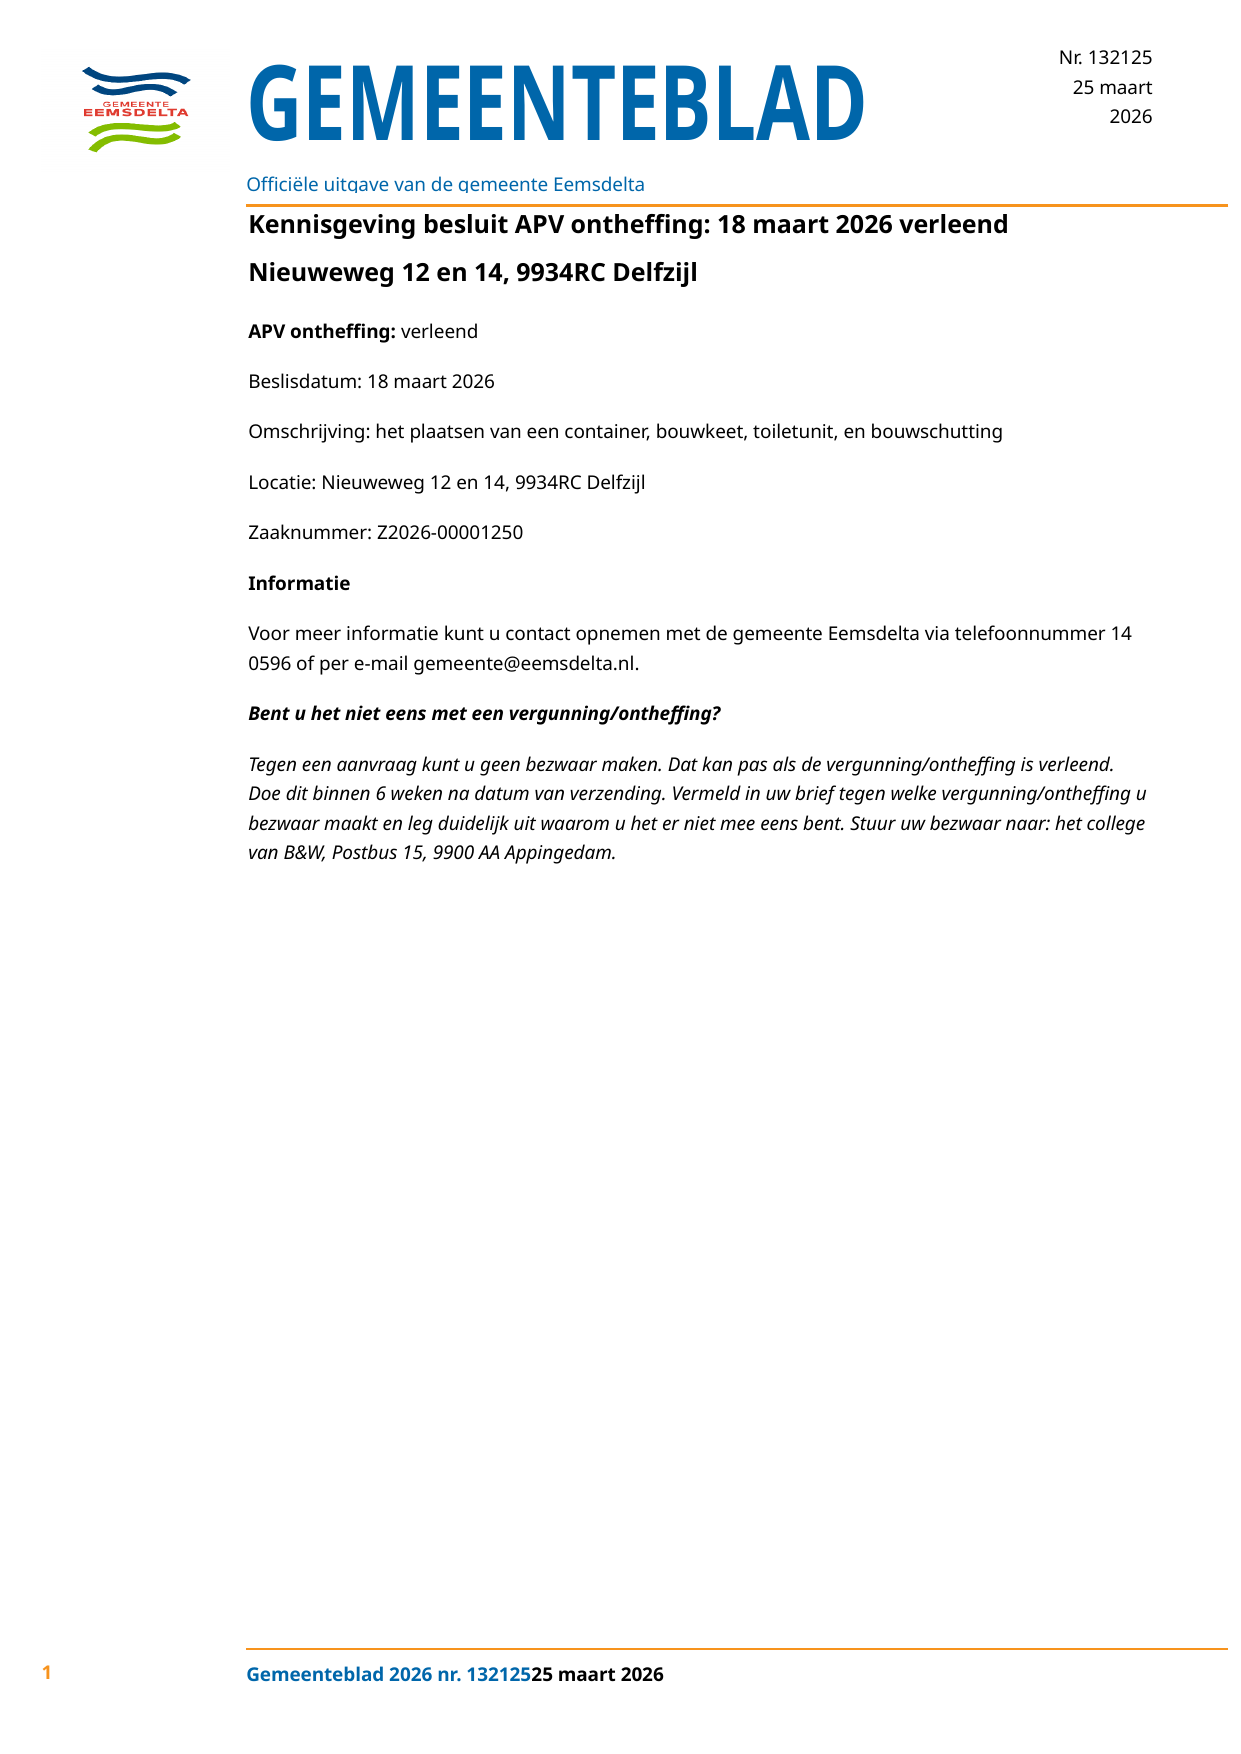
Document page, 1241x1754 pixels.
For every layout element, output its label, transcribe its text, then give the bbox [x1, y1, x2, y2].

text Voor meer informatie kunt u contact opnemen met de gemeente Eemsdelta via telefoonnummer 14 0596 of per e-mail gemeente@eemsdelta.nl. [248, 620, 1152, 676]
text Informatie [248, 570, 1152, 596]
text Locatie: Nieuweweg 12 en 14, 9934RC Delfzijl [248, 469, 1152, 495]
text Omschrijving: het plaatsen van een container, bouwkeet, toiletunit, en bouwschutting [248, 419, 1152, 444]
text Kennisgeving besluit APV ontheffing: 18 maart 2026 verleend Nieuweweg 12 en 14, 9934RC Delfzijl [248, 207, 1152, 288]
text Zaaknummer: Z2026-00001250 [248, 519, 1152, 545]
text Bent u het niet eens met een vergunning/ontheffing? [248, 700, 1152, 726]
text Tegen een aanvraag kunt u geen bezwaar maken. Dat kan pas als de vergunning/ontheffing is verleend. Doe dit binnen 6 weken na datum van verzending. Vermeld in uw brief tegen welke vergunning/ontheffing u bezwaar maakt en leg duidelijk uit waarom u het er niet mee eens bent. Stuur uw bezwaar naar: het college van B&W, Postbus 15, 9900 AA Appingedam. [248, 751, 1152, 865]
picture [41, 47, 231, 172]
text Beslisdatum: 18 maart 2026 [248, 368, 1152, 394]
text APV ontheffing: verleend [248, 318, 1152, 344]
